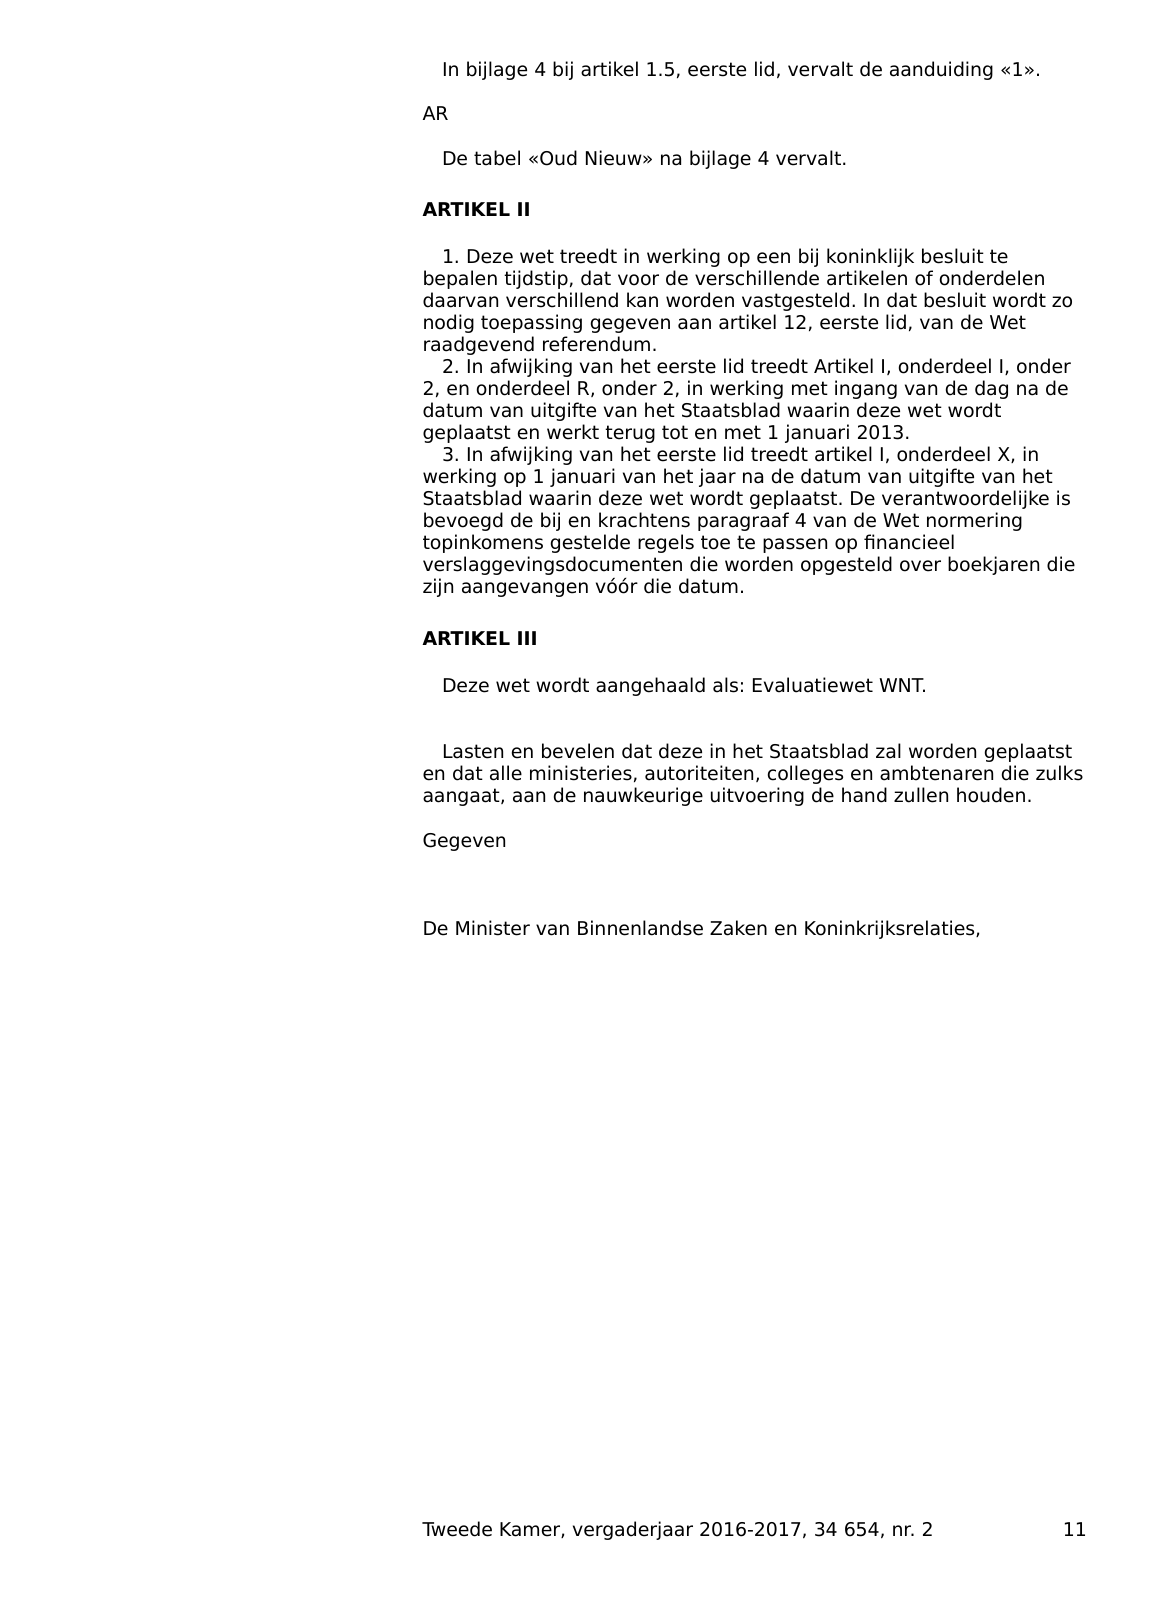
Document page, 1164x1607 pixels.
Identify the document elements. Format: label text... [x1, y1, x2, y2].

text Lasten en bevelen dat deze in het Staatsblad zal worden geplaatst en dat alle ministeries, autoriteiten, colleges en ambtenaren die zulks aangaat, aan de nauwkeurige uitvoering de hand zullen houden. [422, 741, 1087, 807]
text 1. Deze wet treedt in werking op een bij koninklijk besluit te bepalen tijdstip, dat voor de verschillende artikelen of onderdelen daarvan verschillend kan worden vastgesteld. In dat besluit wordt zo nodig toepassing gegeven aan artikel 12, eerste lid, van de Wet raadgevend referendum. [422, 246, 1087, 356]
text AR [422, 103, 1087, 125]
text Deze wet wordt aangehaald als: Evaluatiewet WNT. [422, 675, 1087, 697]
text In bijlage 4 bij artikel 1.5, eerste lid, vervalt de aanduiding «1». [422, 59, 1087, 81]
text De Minister van Binnenlandse Zaken en Koninkrijksrelaties, [422, 918, 1087, 940]
subtitle ARTIKEL III [422, 628, 1087, 650]
text Gegeven [422, 829, 1087, 851]
text 2. In afwijking van het eerste lid treedt Artikel I, onderdeel I, onder 2, en onderdeel R, onder 2, in werking met ingang van de dag na de datum van uitgifte van het Staatsblad waarin deze wet wordt geplaatst en werkt terug tot en met 1 januari 2013. [422, 356, 1087, 444]
text De tabel «Oud Nieuw» na bijlage 4 vervalt. [422, 147, 1087, 169]
subtitle ARTIKEL II [422, 199, 1087, 221]
text 3. In afwijking van het eerste lid treedt artikel I, onderdeel X, in werking op 1 januari van het jaar na de datum van uitgifte van het Staatsblad waarin deze wet wordt geplaatst. De verantwoordelijke is bevoegd de bij en krachtens paragraaf 4 van de Wet normering topinkomens gestelde regels toe te passen op financieel verslaggevingsdocumenten die worden opgesteld over boekjaren die zijn aangevangen vóór die datum. [422, 444, 1087, 598]
